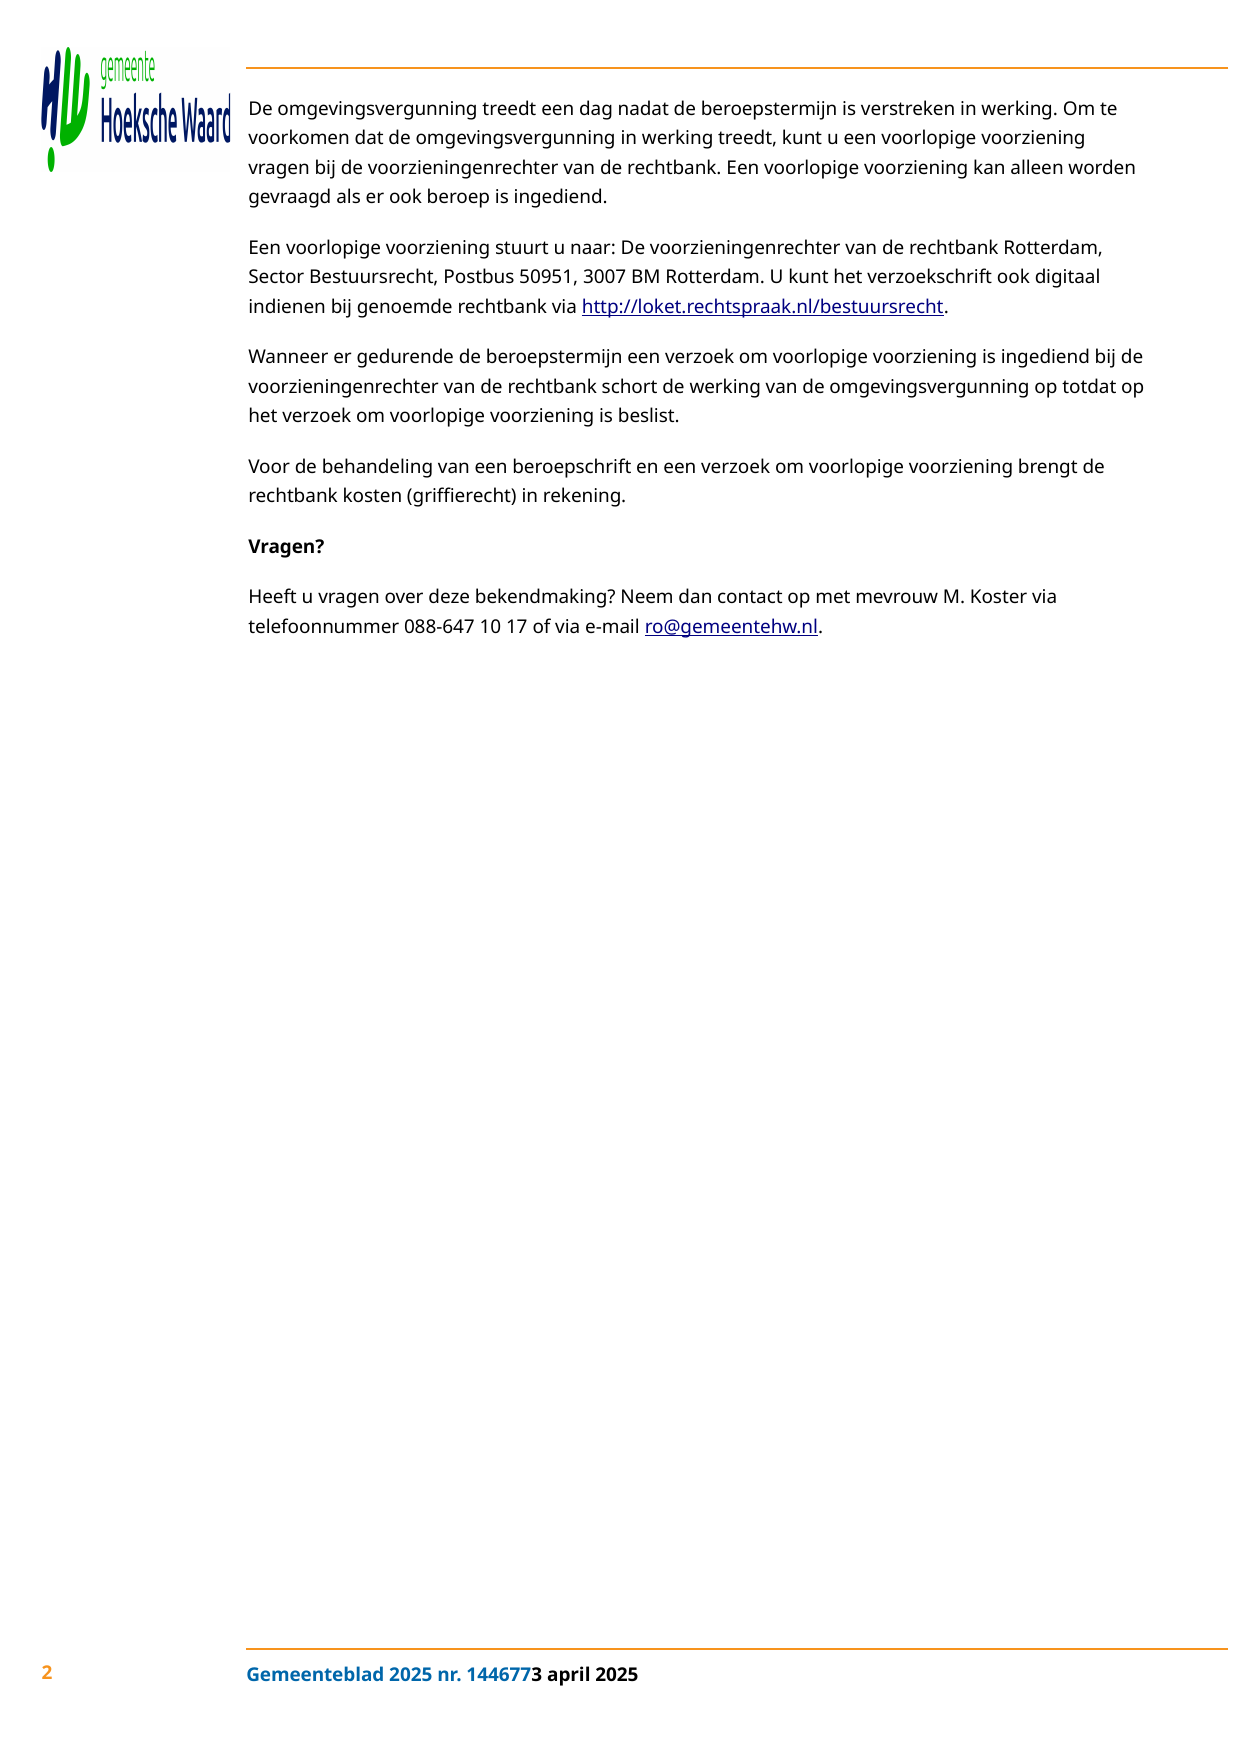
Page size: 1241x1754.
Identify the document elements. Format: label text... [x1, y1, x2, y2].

text De omgevingsvergunning treedt een dag nadat de beroepstermijn is verstreken in werking. Om te voorkomen dat de omgevingsvergunning in werking treedt, kunt u een voorlopige voorziening vragen bij de voorzieningenrechter van de rechtbank. Een voorlopige voorziening kan alleen worden gevraagd als er ook beroep is ingediend. [248, 95, 1152, 209]
text Vragen? [248, 533, 1152, 559]
picture [41, 47, 231, 172]
text Voor de behandeling van een beroepschrift en een verzoek om voorlopige voorziening brengt de rechtbank kosten (griffierecht) in rekening. [248, 453, 1152, 508]
text Wanneer er gedurende de beroepstermijn een verzoek om voorlopige voorziening is ingediend bij de voorzieningenrechter van de rechtbank schort de werking van de omgevingsvergunning op totdat op het verzoek om voorlopige voorziening is beslist. [248, 343, 1152, 428]
text Een voorlopige voorziening stuurt u naar: De voorzieningenrechter van de rechtbank Rotterdam, Sector Bestuursrecht, Postbus 50951, 3007 BM Rotterdam. U kunt het verzoekschrift ook digitaal indienen bij genoemde rechtbank via http://loket.rechtspraak.nl/bestuursrecht. [248, 234, 1152, 319]
text Heeft u vragen over deze bekendmaking? Neem dan contact op met mevrouw M. Koster via telefoonnummer 088-647 10 17 of via e-mail ro@gemeentehw.nl. [248, 583, 1152, 639]
